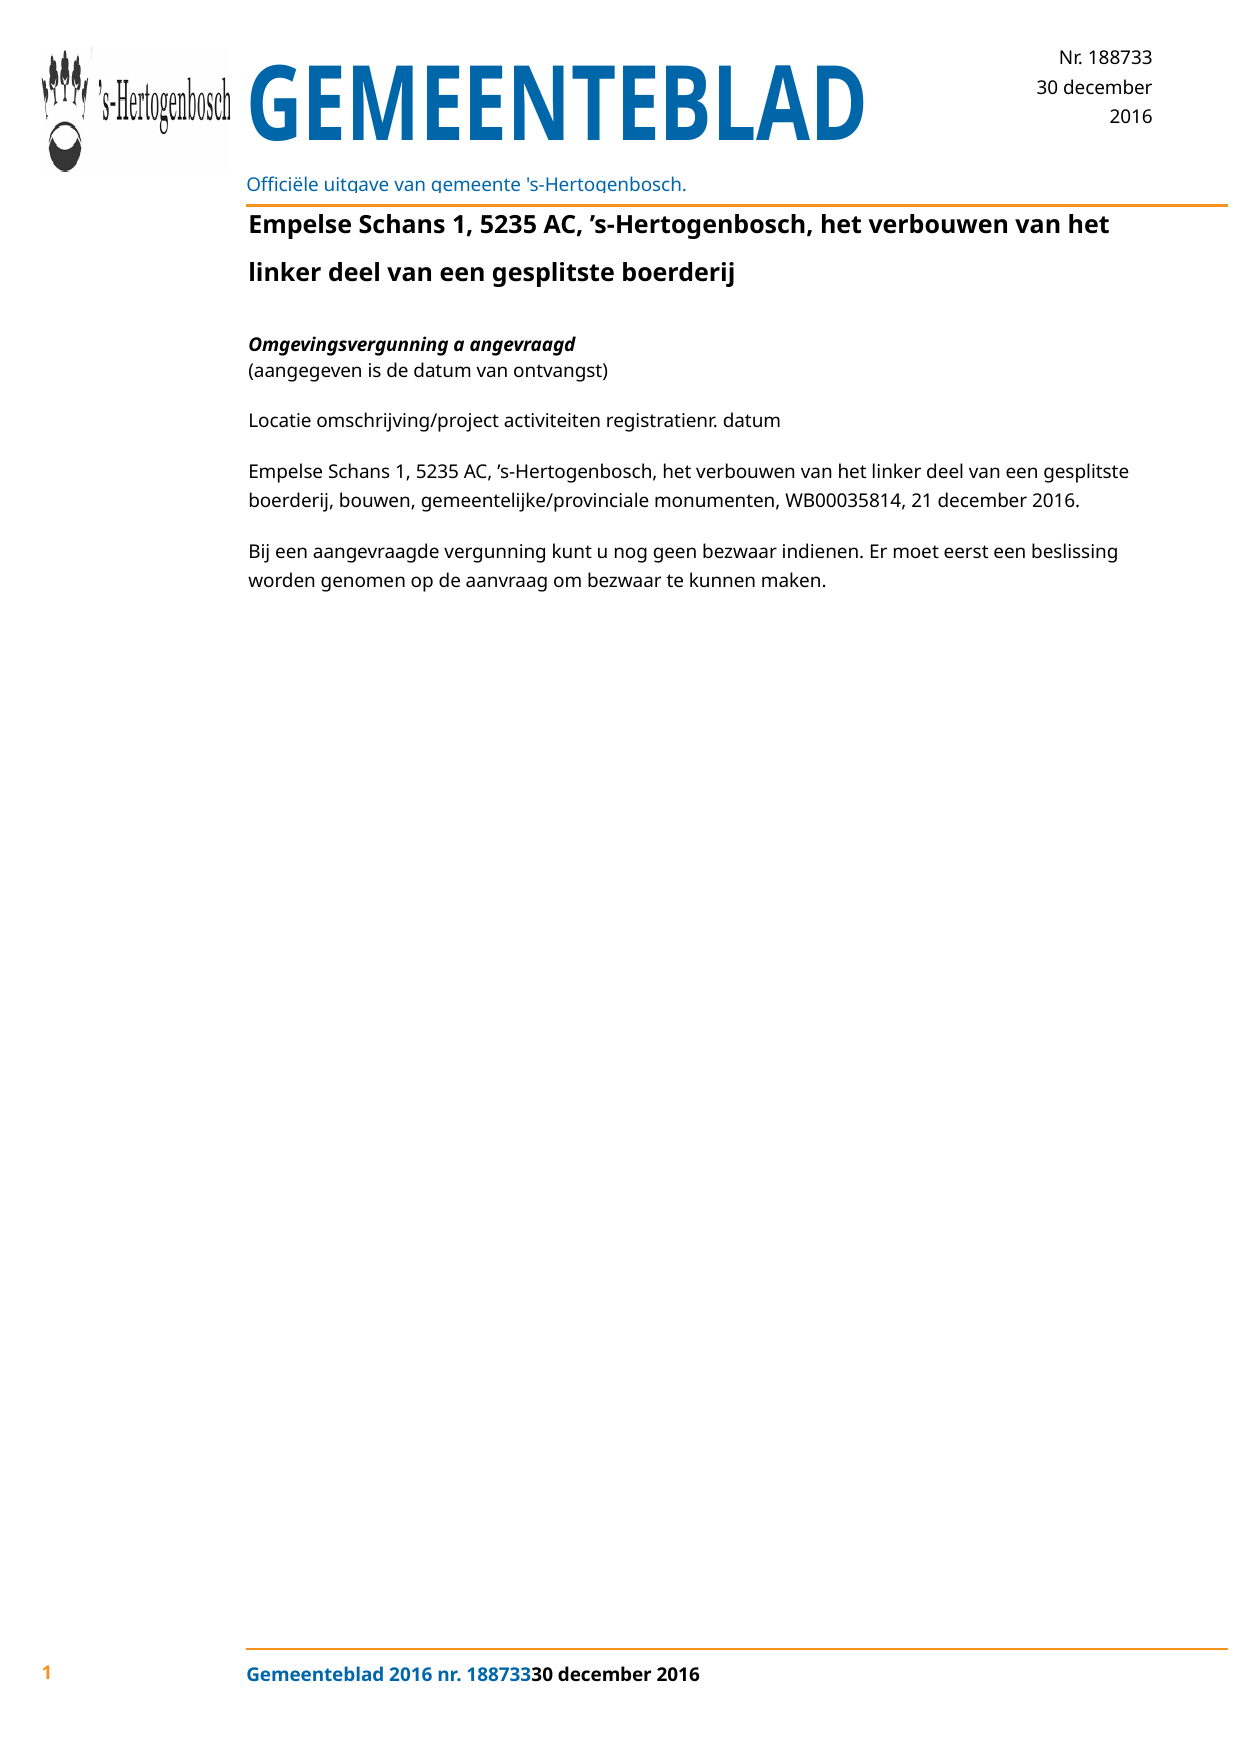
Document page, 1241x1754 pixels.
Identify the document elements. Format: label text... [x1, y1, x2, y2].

text Empelse Schans 1, 5235 AC, ’s-Hertogenbosch, het verbouwen van het linker deel van een gesplitste boerderij [248, 207, 1152, 288]
picture [41, 47, 231, 172]
text Omgevingsvergunning a angevraagd [248, 331, 1152, 357]
text Empelse Schans 1, 5235 AC, ’s-Hertogenbosch, het verbouwen van het linker deel van een gesplitste boerderij, bouwen, gemeentelijke/provinciale monumenten, WB00035814, 21 december 2016. [248, 458, 1152, 513]
text (aangegeven is de datum van ontvangst) [248, 357, 1152, 383]
text Bij een aangevraagde vergunning kunt u nog geen bezwaar indienen. Er moet eerst een beslissing worden genomen op de aanvraag om bezwaar te kunnen maken. [248, 538, 1152, 593]
text Locatie omschrijving/project activiteiten registratienr. datum [248, 408, 1152, 433]
